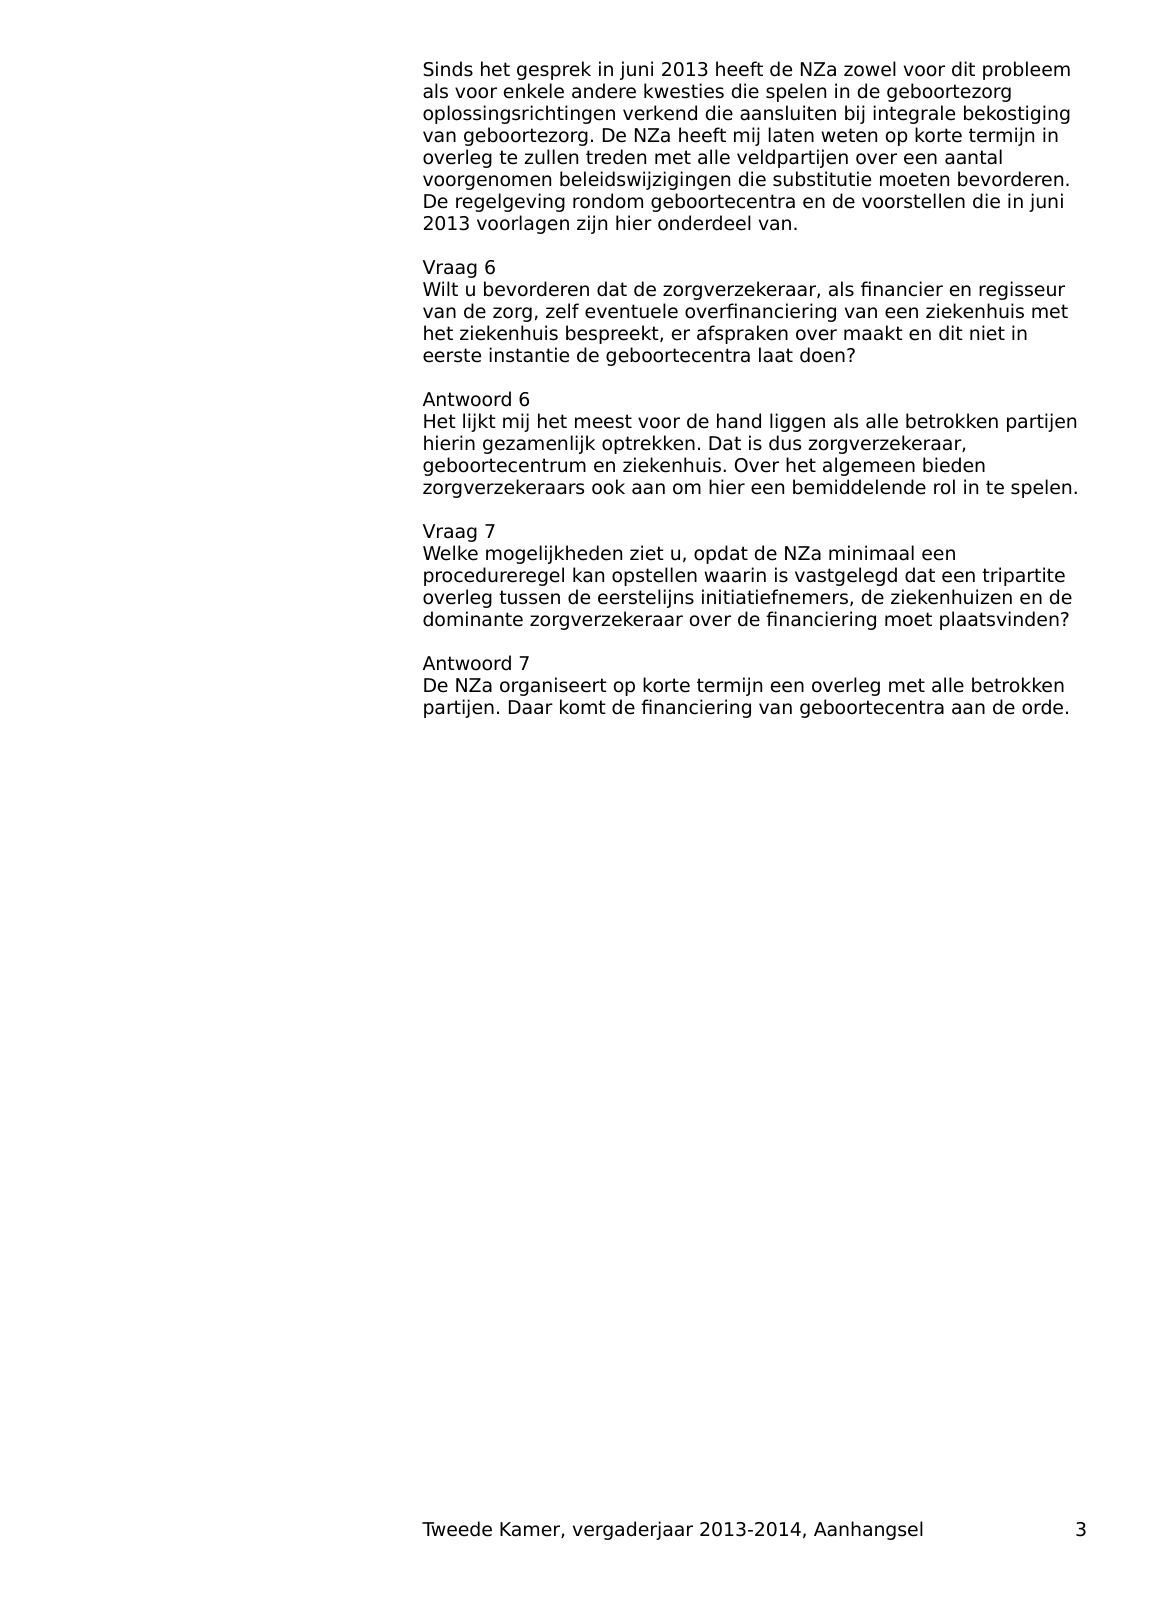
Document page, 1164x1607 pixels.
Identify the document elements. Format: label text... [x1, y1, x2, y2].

text Het lijkt mij het meest voor de hand liggen als alle betrokken partijen hierin gezamenlijk optrekken. Dat is dus zorgverzekeraar, geboortecentrum en ziekenhuis. Over het algemeen bieden zorgverzekeraars ook aan om hier een bemiddelende rol in te spelen. [422, 411, 1087, 499]
text Vraag 6 [422, 257, 1087, 279]
text Welke mogelijkheden ziet u, opdat de NZa minimaal een procedureregel kan opstellen waarin is vastgelegd dat een tripartite overleg tussen de eerstelijns initiatiefnemers, de ziekenhuizen en de dominante zorgverzekeraar over de financiering moet plaatsvinden? [422, 543, 1087, 631]
text Antwoord 7 [422, 653, 1087, 675]
text Sinds het gesprek in juni 2013 heeft de NZa zowel voor dit probleem als voor enkele andere kwesties die spelen in de geboortezorg oplossingsrichtingen verkend die aansluiten bij integrale bekostiging van geboortezorg. De NZa heeft mij laten weten op korte termijn in overleg te zullen treden met alle veldpartijen over een aantal voorgenomen beleidswijzigingen die substitutie moeten bevorderen. De regelgeving rondom geboortecentra en de voorstellen die in juni 2013 voorlagen zijn hier onderdeel van. [422, 59, 1087, 235]
text Vraag 7 [422, 521, 1087, 543]
text Wilt u bevorderen dat de zorgverzekeraar, als financier en regisseur van de zorg, zelf eventuele overfinanciering van een ziekenhuis met het ziekenhuis bespreekt, er afspraken over maakt en dit niet in eerste instantie de geboortecentra laat doen? [422, 279, 1087, 367]
text De NZa organiseert op korte termijn een overleg met alle betrokken partijen. Daar komt de financiering van geboortecentra aan de orde. [422, 675, 1087, 719]
text Antwoord 6 [422, 389, 1087, 411]
